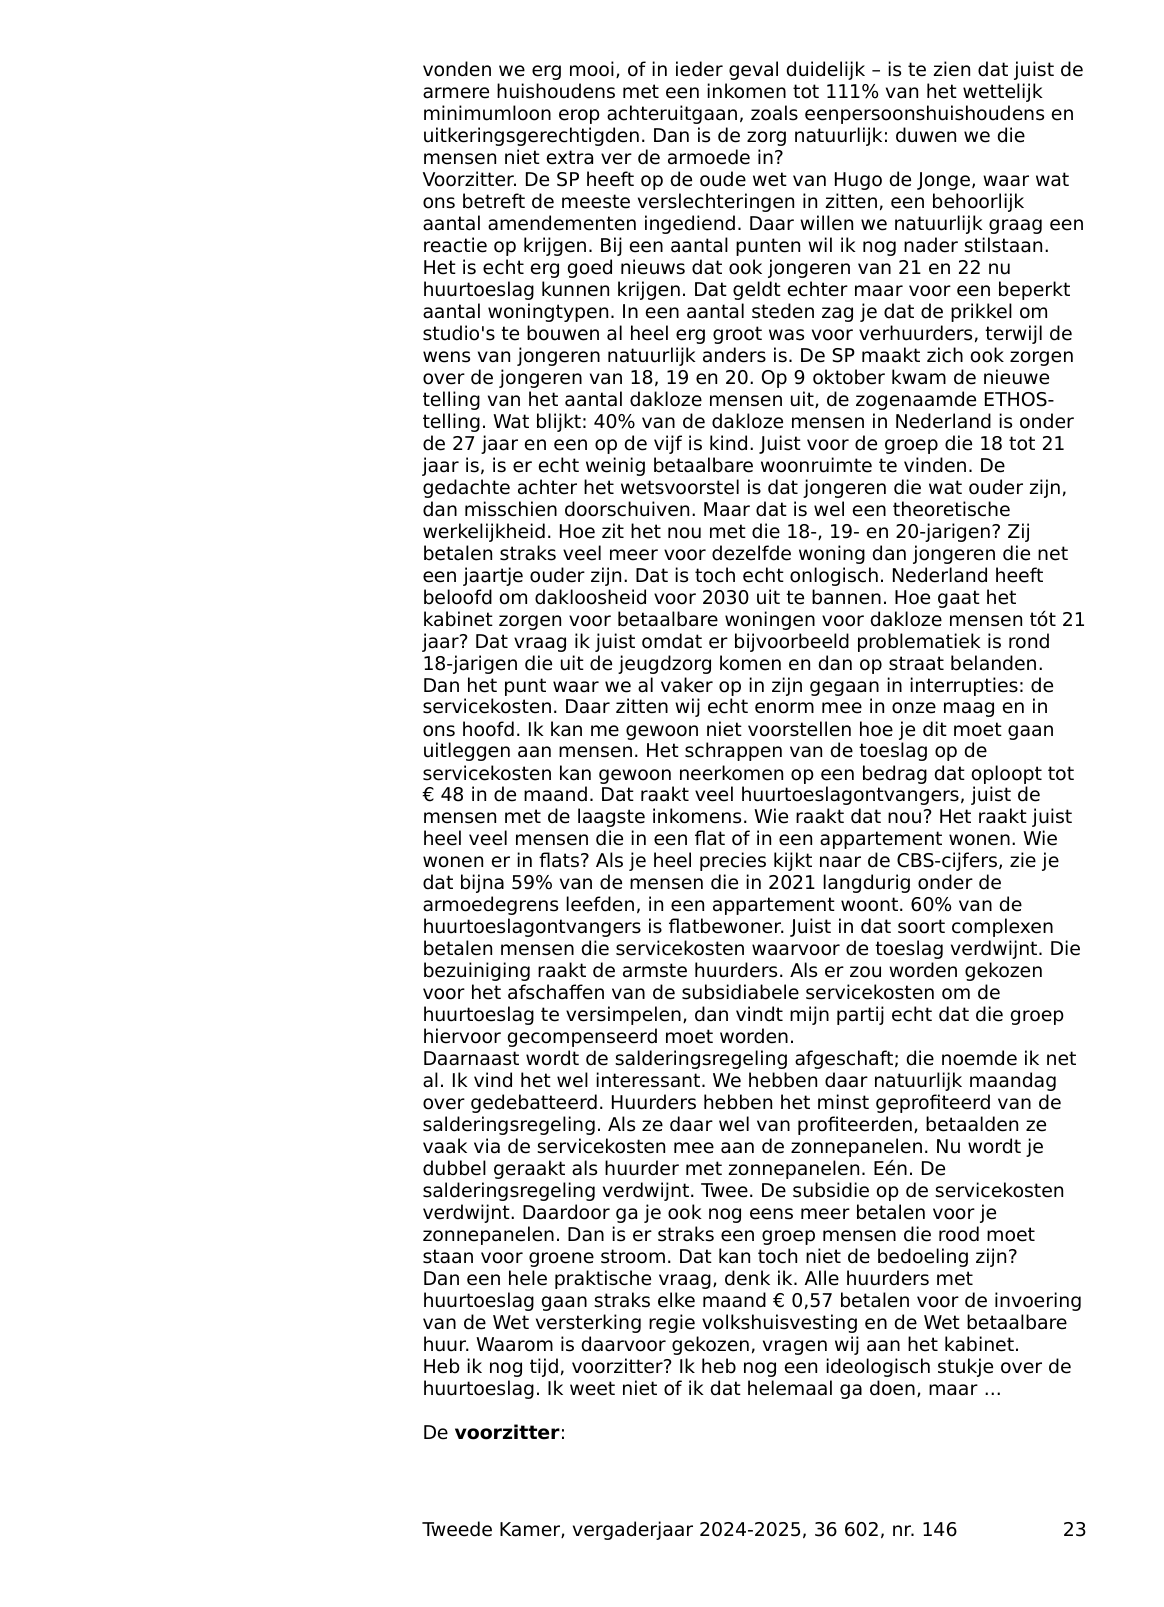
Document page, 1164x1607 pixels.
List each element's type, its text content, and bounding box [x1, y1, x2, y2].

text Heb ik nog tijd, voorzitter? Ik heb nog een ideologisch stukje over de huurtoeslag. Ik weet niet of ik dat helemaal ga doen, maar ... [422, 1356, 1087, 1400]
text Dan een hele praktische vraag, denk ik. Alle huurders met huurtoeslag gaan straks elke maand € 0,57 betalen voor de invoering van de Wet versterking regie volkshuisvesting en de Wet betaalbare huur. Waarom is daarvoor gekozen, vragen wij aan het kabinet. [422, 1268, 1087, 1356]
text Daarnaast wordt de salderingsregeling afgeschaft; die noemde ik net al. Ik vind het wel interessant. We hebben daar natuurlijk maandag over gedebatteerd. Huurders hebben het minst geprofiteerd van de salderingsregeling. Als ze daar wel van profiteerden, betaalden ze vaak via de servicekosten mee aan de zonnepanelen. Nu wordt je dubbel geraakt als huurder met zonnepanelen. Eén. De salderingsregeling verdwijnt. Twee. De subsidie op de servicekosten verdwijnt. Daardoor ga je ook nog eens meer betalen voor je zonnepanelen. Dan is er straks een groep mensen die rood moet staan voor groene stroom. Dat kan toch niet de bedoeling zijn? [422, 1048, 1087, 1268]
text Voorzitter. De SP heeft op de oude wet van Hugo de Jonge, waar wat ons betreft de meeste verslechteringen in zitten, een behoorlijk aantal amendementen ingediend. Daar willen we natuurlijk graag een reactie op krijgen. Bij een aantal punten wil ik nog nader stilstaan. Het is echt erg goed nieuws dat ook jongeren van 21 en 22 nu huurtoeslag kunnen krijgen. Dat geldt echter maar voor een beperkt aantal woningtypen. In een aantal steden zag je dat de prikkel om studio's te bouwen al heel erg groot was voor verhuurders, terwijl de wens van jongeren natuurlijk anders is. De SP maakt zich ook zorgen over de jongeren van 18, 19 en 20. Op 9 oktober kwam de nieuwe telling van het aantal dakloze mensen uit, de zogenaamde ETHOS-telling. Wat blijkt: 40% van de dakloze mensen in Nederland is onder de 27 jaar en een op de vijf is kind. Juist voor de groep die 18 tot 21 jaar is, is er echt weinig betaalbare woonruimte te vinden. De gedachte achter het wetsvoorstel is dat jongeren die wat ouder zijn, dan misschien doorschuiven. Maar dat is wel een theoretische werkelijkheid. Hoe zit het nou met die 18-, 19- en 20-jarigen? Zij betalen straks veel meer voor dezelfde woning dan jongeren die net een jaartje ouder zijn. Dat is toch echt onlogisch. Nederland heeft beloofd om dakloosheid voor 2030 uit te bannen. Hoe gaat het kabinet zorgen voor betaalbare woningen voor dakloze mensen tót 21 jaar? Dat vraag ik juist omdat er bijvoorbeeld problematiek is rond 18-jarigen die uit de jeugdzorg komen en dan op straat belanden. [422, 169, 1087, 674]
text Dan het punt waar we al vaker op in zijn gegaan in interrupties: de servicekosten. Daar zitten wij echt enorm mee in onze maag en in ons hoofd. Ik kan me gewoon niet voorstellen hoe je dit moet gaan uitleggen aan mensen. Het schrappen van de toeslag op de servicekosten kan gewoon neerkomen op een bedrag dat oploopt tot € 48 in de maand. Dat raakt veel huurtoeslagontvangers, juist de mensen met de laagste inkomens. Wie raakt dat nou? Het raakt juist heel veel mensen die in een flat of in een appartement wonen. Wie wonen er in flats? Als je heel precies kijkt naar de CBS-cijfers, zie je dat bijna 59% van de mensen die in 2021 langdurig onder de armoedegrens leefden, in een appartement woont. 60% van de huurtoeslagontvangers is flatbewoner. Juist in dat soort complexen betalen mensen die servicekosten waarvoor de toeslag verdwijnt. Die bezuiniging raakt de armste huurders. Als er zou worden gekozen voor het afschaffen van de subsidiabele servicekosten om de huurtoeslag te versimpelen, dan vindt mijn partij echt dat die groep hiervoor gecompenseerd moet worden. [422, 674, 1087, 1048]
text De voorzitter: [422, 1422, 1087, 1444]
text vonden we erg mooi, of in ieder geval duidelijk – is te zien dat juist de armere huishoudens met een inkomen tot 111% van het wettelijk minimumloon erop achteruitgaan, zoals eenpersoonshuishoudens en uitkeringsgerechtigden. Dan is de zorg natuurlijk: duwen we die mensen niet extra ver de armoede in? [422, 59, 1087, 169]
